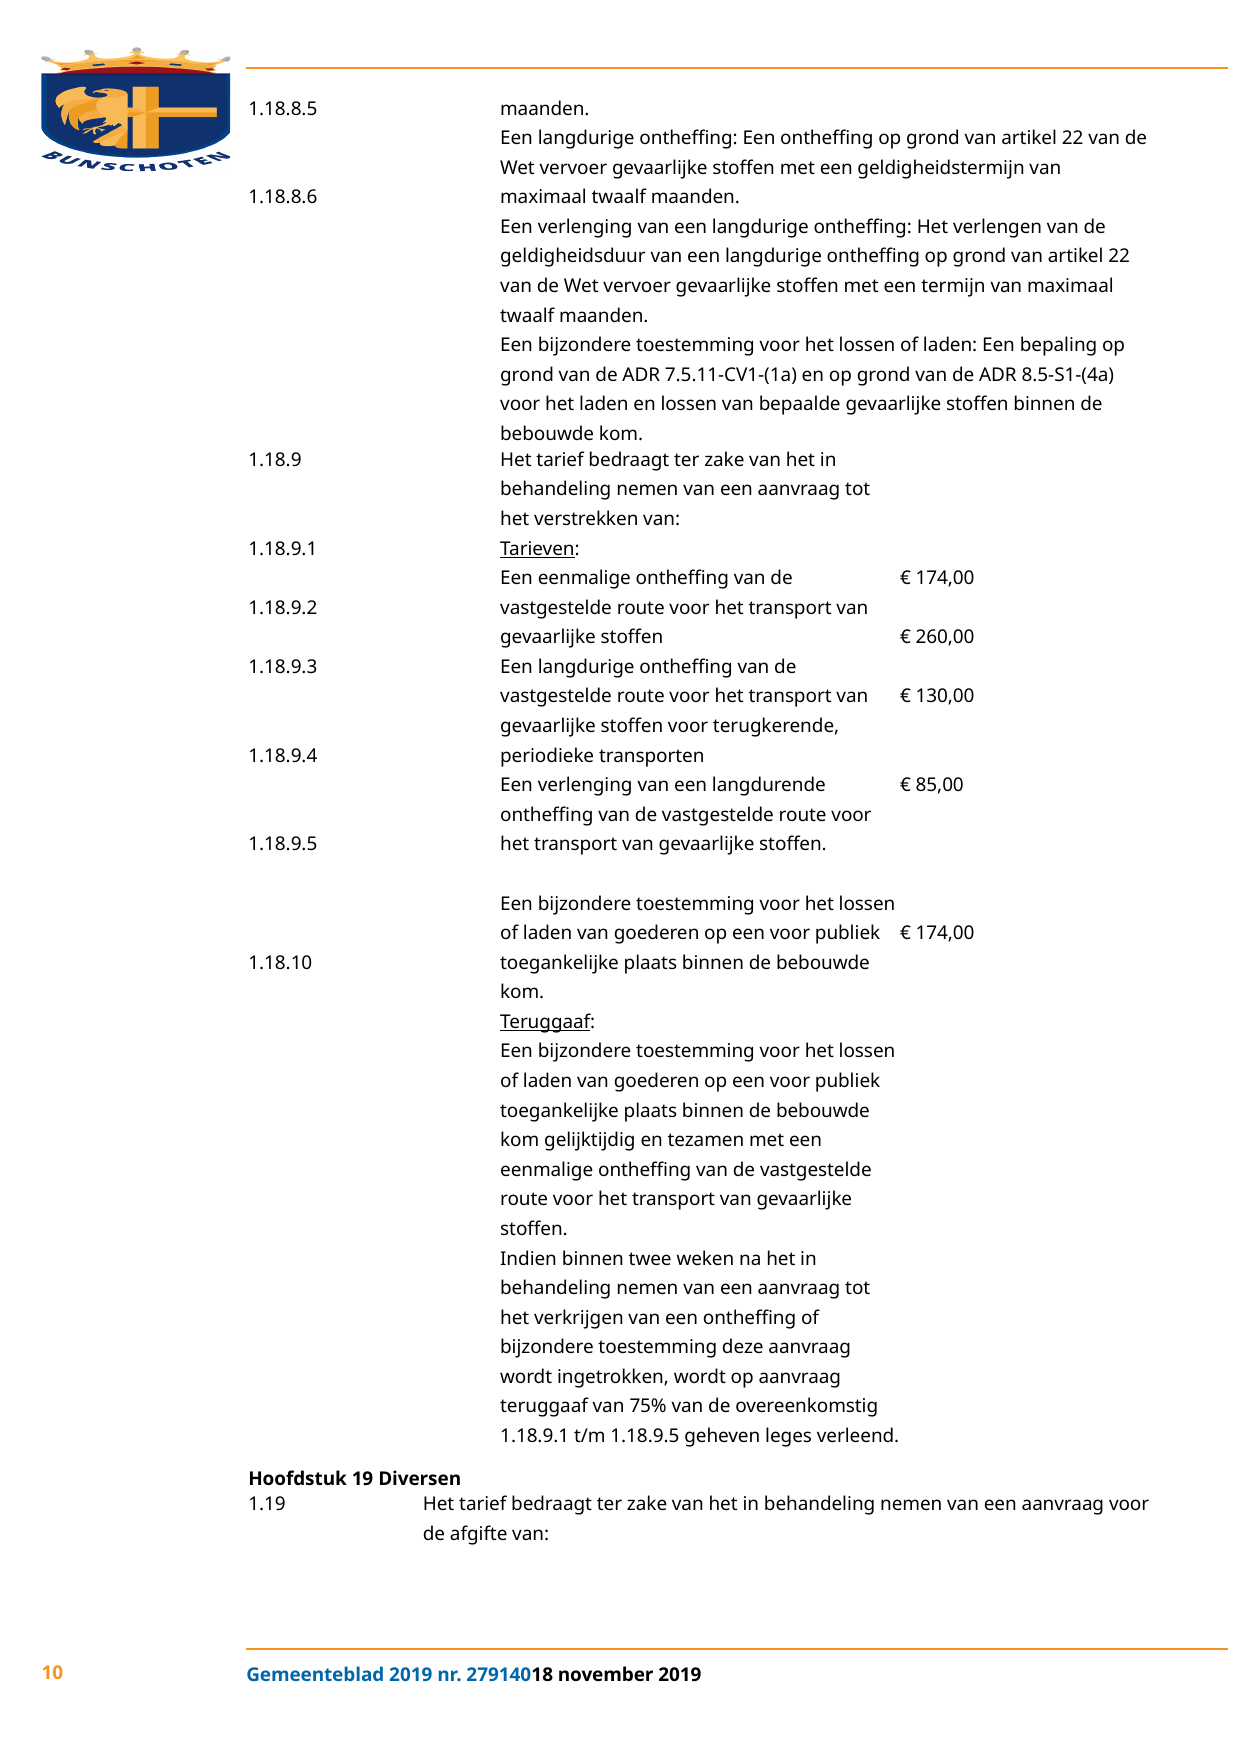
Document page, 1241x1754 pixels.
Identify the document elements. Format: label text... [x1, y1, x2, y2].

table_cell maanden. Een langdurige ontheffing: Een ontheffing op grond van artikel 22 van de Wet vervoer gevaarlijke stoffen met een geldigheidstermijn van maximaal twaalf maanden. Een verlenging van een langdurige ontheffing: Het verlengen van de geldigheidsduur van een langdurige ontheffing op grond van artikel 22 van de Wet vervoer gevaarlijke stoffen met een termijn van maximaal twaalf maanden. Een bijzondere toestemming voor het lossen of laden: Een bepaling op grond van de ADR 7.5.11-CV1-(1a) en op grond van de ADR 8.5-S1-(4a) voor het laden en lossen van bepaalde gevaarlijke stoffen binnen de bebouwde kom. [500, 95, 1152, 446]
table_header 1.19 [248, 1491, 423, 1546]
table_cell 1.18.9 1.18.9.1 1.18.9.2 1.18.9.3 1.18.9.4 1.18.9.5 1.18.10 [248, 446, 500, 1448]
picture [41, 47, 231, 172]
table_cell € 174,00 € 260,00 € 130,00 € 85,00 € 174,00 [900, 446, 1152, 1448]
table_cell 1.18.8.5 1.18.8.6 [248, 95, 500, 446]
table_header Het tarief bedraagt ter zake van het in behandeling nemen van een aanvraag voor de afgifte van: [423, 1491, 1152, 1546]
text Hoofdstuk 19 Diversen [248, 1465, 1152, 1490]
table_cell Het tarief bedraagt ter zake van het in behandeling nemen van een aanvraag tot het verstrekken van: Tarieven: Een eenmalige ontheffing van de vastgestelde route voor het transport van gevaarlijke stoffen Een langdurige ontheffing van de vastgestelde route voor het transport van gevaarlijke stoffen voor terugkerende, periodieke transporten Een verlenging van een langdurende ontheffing van de vastgestelde route voor het transport van gevaarlijke stoffen. Een bijzondere toestemming voor het lossen of laden van goederen op een voor publiek toegankelijke plaats binnen de bebouwde kom. Teruggaaf: Een bijzondere toestemming voor het lossen of laden van goederen op een voor publiek toegankelijke plaats binnen de bebouwde kom gelijktijdig en tezamen met een eenmalige ontheffing van de vastgestelde route voor het transport van gevaarlijke stoffen. Indien binnen twee weken na het in behandeling nemen van een aanvraag tot het verkrijgen van een ontheffing of bijzondere toestemming deze aanvraag wordt ingetrokken, wordt op aanvraag teruggaaf van 75% van de overeenkomstig 1.18.9.1 t/m 1.18.9.5 geheven leges verleend. [500, 446, 900, 1448]
